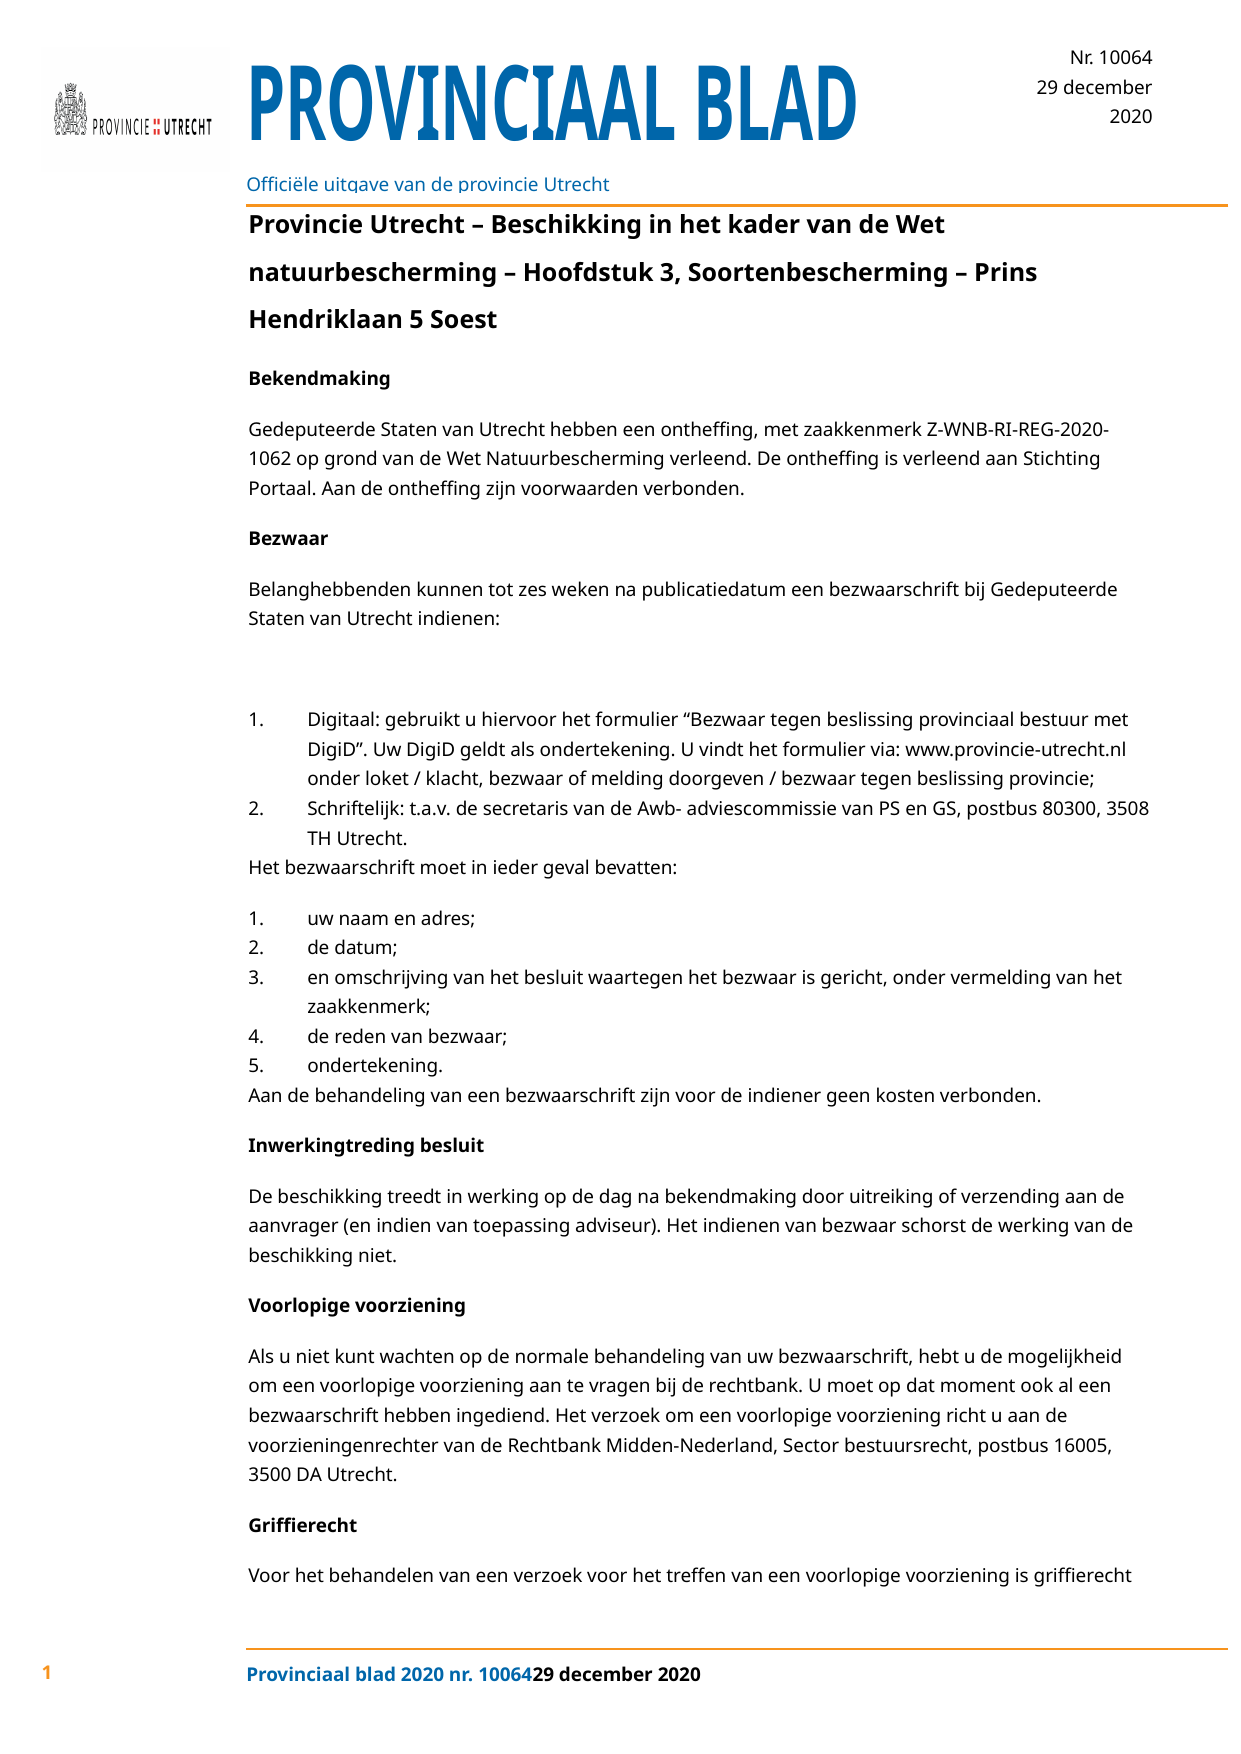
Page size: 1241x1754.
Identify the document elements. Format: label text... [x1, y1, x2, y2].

list de datum; [248, 934, 1152, 960]
text Belanghebbenden kunnen tot zes weken na publicatiedatum een bezwaarschrift bij Gedeputeerde Staten van Utrecht indienen: [248, 576, 1152, 631]
text Het bezwaarschrift moet in ieder geval bevatten: [248, 854, 1152, 880]
text Voorlopige voorziening [248, 1293, 1152, 1318]
text Gedeputeerde Staten van Utrecht hebben een ontheffing, met zaakkenmerk Z-WNB-RI-REG-2020-1062 op grond van de Wet Natuurbescherming verleend. De ontheffing is verleend aan Stichting Portaal. Aan de ontheffing zijn voorwaarden verbonden. [248, 416, 1152, 501]
list de reden van bezwaar; [248, 1023, 1152, 1049]
list uw naam en adres; [248, 905, 1152, 930]
text Als u niet kunt wachten op de normale behandeling van uw bezwaarschrift, hebt u de mogelijkheid om een voorlopige voorziening aan te vragen bij de rechtbank. U moet op dat moment ook al een bezwaarschrift hebben ingediend. Het verzoek om een voorlopige voorziening richt u aan de voorzieningenrechter van de Rechtbank Midden-Nederland, Sector bestuursrecht, postbus 16005, 3500 DA Utrecht. [248, 1343, 1152, 1487]
text Aan de behandeling van een bezwaarschrift zijn voor de indiener geen kosten verbonden. [248, 1082, 1152, 1108]
text Provincie Utrecht – Beschikking in het kader van de Wet natuurbescherming – Hoofdstuk 3, Soortenbescherming – Prins Hendriklaan 5 Soest [248, 207, 1152, 336]
list Digitaal: gebruikt u hiervoor het formulier “Bezwaar tegen beslissing provinciaal bestuur met DigiD”. Uw DigiD geldt als ondertekening. U vindt het formulier via: www.provincie-utrecht.nl onder loket / klacht, bezwaar of melding doorgeven / bezwaar tegen beslissing provincie; [248, 706, 1152, 791]
list en omschrijving van het besluit waartegen het bezwaar is gericht, onder vermelding van het zaakkenmerk; [248, 964, 1152, 1019]
text Inwerkingtreding besluit [248, 1133, 1152, 1158]
text Griffierecht [248, 1512, 1152, 1537]
list Schriftelijk: t.a.v. de secretaris van de Awb- adviescommissie van PS en GS, postbus 80300, 3508 TH Utrecht. [248, 795, 1152, 850]
text Voor het behandelen van een verzoek voor het treffen van een voorlopige voorziening is griffierecht [248, 1562, 1152, 1588]
text Bekendmaking [248, 366, 1152, 391]
text De beschikking treedt in werking op de dag na bekendmaking door uitreiking of verzending aan de aanvrager (en indien van toepassing adviseur). Het indienen van bezwaar schorst de werking van de beschikking niet. [248, 1183, 1152, 1268]
picture [41, 47, 231, 172]
text Bezwaar [248, 526, 1152, 551]
list ondertekening. [248, 1053, 1152, 1078]
